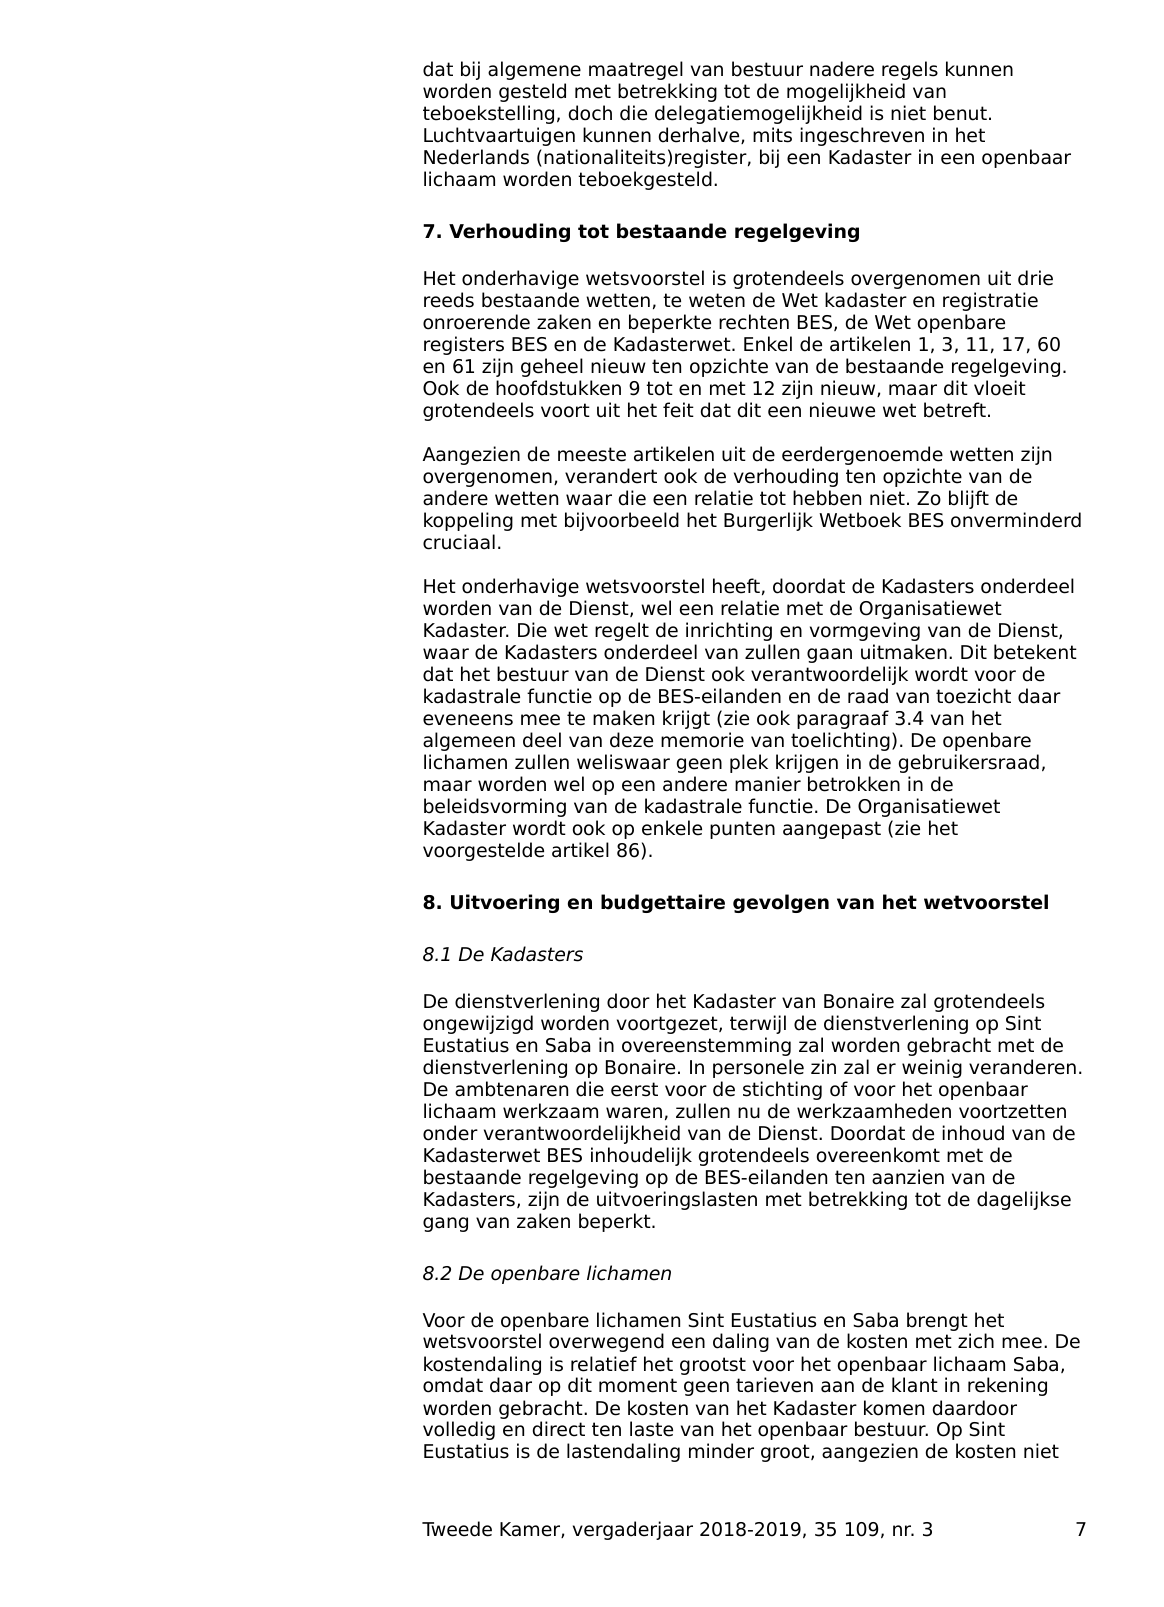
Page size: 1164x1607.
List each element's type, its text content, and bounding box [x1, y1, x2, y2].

text dat bij algemene maatregel van bestuur nadere regels kunnen worden gesteld met betrekking tot de mogelijkheid van teboekstelling, doch die delegatiemogelijkheid is niet benut. Luchtvaartuigen kunnen derhalve, mits ingeschreven in het Nederlands (nationaliteits)register, bij een Kadaster in een openbaar lichaam worden teboekgesteld. [422, 59, 1087, 191]
text Het onderhavige wetsvoorstel is grotendeels overgenomen uit drie reeds bestaande wetten, te weten de Wet kadaster en registratie onroerende zaken en beperkte rechten BES, de Wet openbare registers BES en de Kadasterwet. Enkel de artikelen 1, 3, 11, 17, 60 en 61 zijn geheel nieuw ten opzichte van de bestaande regelgeving. Ook de hoofdstukken 9 tot en met 12 zijn nieuw, maar dit vloeit grotendeels voort uit het feit dat dit een nieuwe wet betreft. [422, 268, 1087, 422]
text Het onderhavige wetsvoorstel heeft, doordat de Kadasters onderdeel worden van de Dienst, wel een relatie met de Organisatiewet Kadaster. Die wet regelt de inrichting en vormgeving van de Dienst, waar de Kadasters onderdeel van zullen gaan uitmaken. Dit betekent dat het bestuur van de Dienst ook verantwoordelijk wordt voor de kadastrale functie op de BES-eilanden en de raad van toezicht daar eveneens mee te maken krijgt (zie ook paragraaf 3.4 van het algemeen deel van deze memorie van toelichting). De openbare lichamen zullen weliswaar geen plek krijgen in de gebruikersraad, maar worden wel op een andere manier betrokken in de beleidsvorming van de kadastrale functie. De Organisatiewet Kadaster wordt ook op enkele punten aangepast (zie het voorgestelde artikel 86). [422, 576, 1087, 862]
text De dienstverlening door het Kadaster van Bonaire zal grotendeels ongewijzigd worden voortgezet, terwijl de dienstverlening op Sint Eustatius en Saba in overeenstemming zal worden gebracht met de dienstverlening op Bonaire. In personele zin zal er weinig veranderen. De ambtenaren die eerst voor de stichting of voor het openbaar lichaam werkzaam waren, zullen nu de werkzaamheden voortzetten onder verantwoordelijkheid van de Dienst. Doordat de inhoud van de Kadasterwet BES inhoudelijk grotendeels overeenkomt met de bestaande regelgeving op de BES-eilanden ten aanzien van de Kadasters, zijn de uitvoeringslasten met betrekking tot de dagelijkse gang van zaken beperkt. [422, 991, 1087, 1232]
subtitle 8.1 De Kadasters [422, 944, 1087, 966]
subtitle 8.2 De openbare lichamen [422, 1262, 1087, 1284]
subtitle 8. Uitvoering en budgettaire gevolgen van het wetvoorstel [422, 892, 1087, 914]
text Aangezien de meeste artikelen uit de eerdergenoemde wetten zijn overgenomen, verandert ook de verhouding ten opzichte van de andere wetten waar die een relatie tot hebben niet. Zo blijft de koppeling met bijvoorbeeld het Burgerlijk Wetboek BES onverminderd cruciaal. [422, 444, 1087, 554]
text Voor de openbare lichamen Sint Eustatius en Saba brengt het wetsvoorstel overwegend een daling van de kosten met zich mee. De kostendaling is relatief het grootst voor het openbaar lichaam Saba, omdat daar op dit moment geen tarieven aan de klant in rekening worden gebracht. De kosten van het Kadaster komen daardoor volledig en direct ten laste van het openbaar bestuur. Op Sint Eustatius is de lastendaling minder groot, aangezien de kosten niet [422, 1309, 1087, 1463]
subtitle 7. Verhouding tot bestaande regelgeving [422, 221, 1087, 243]
